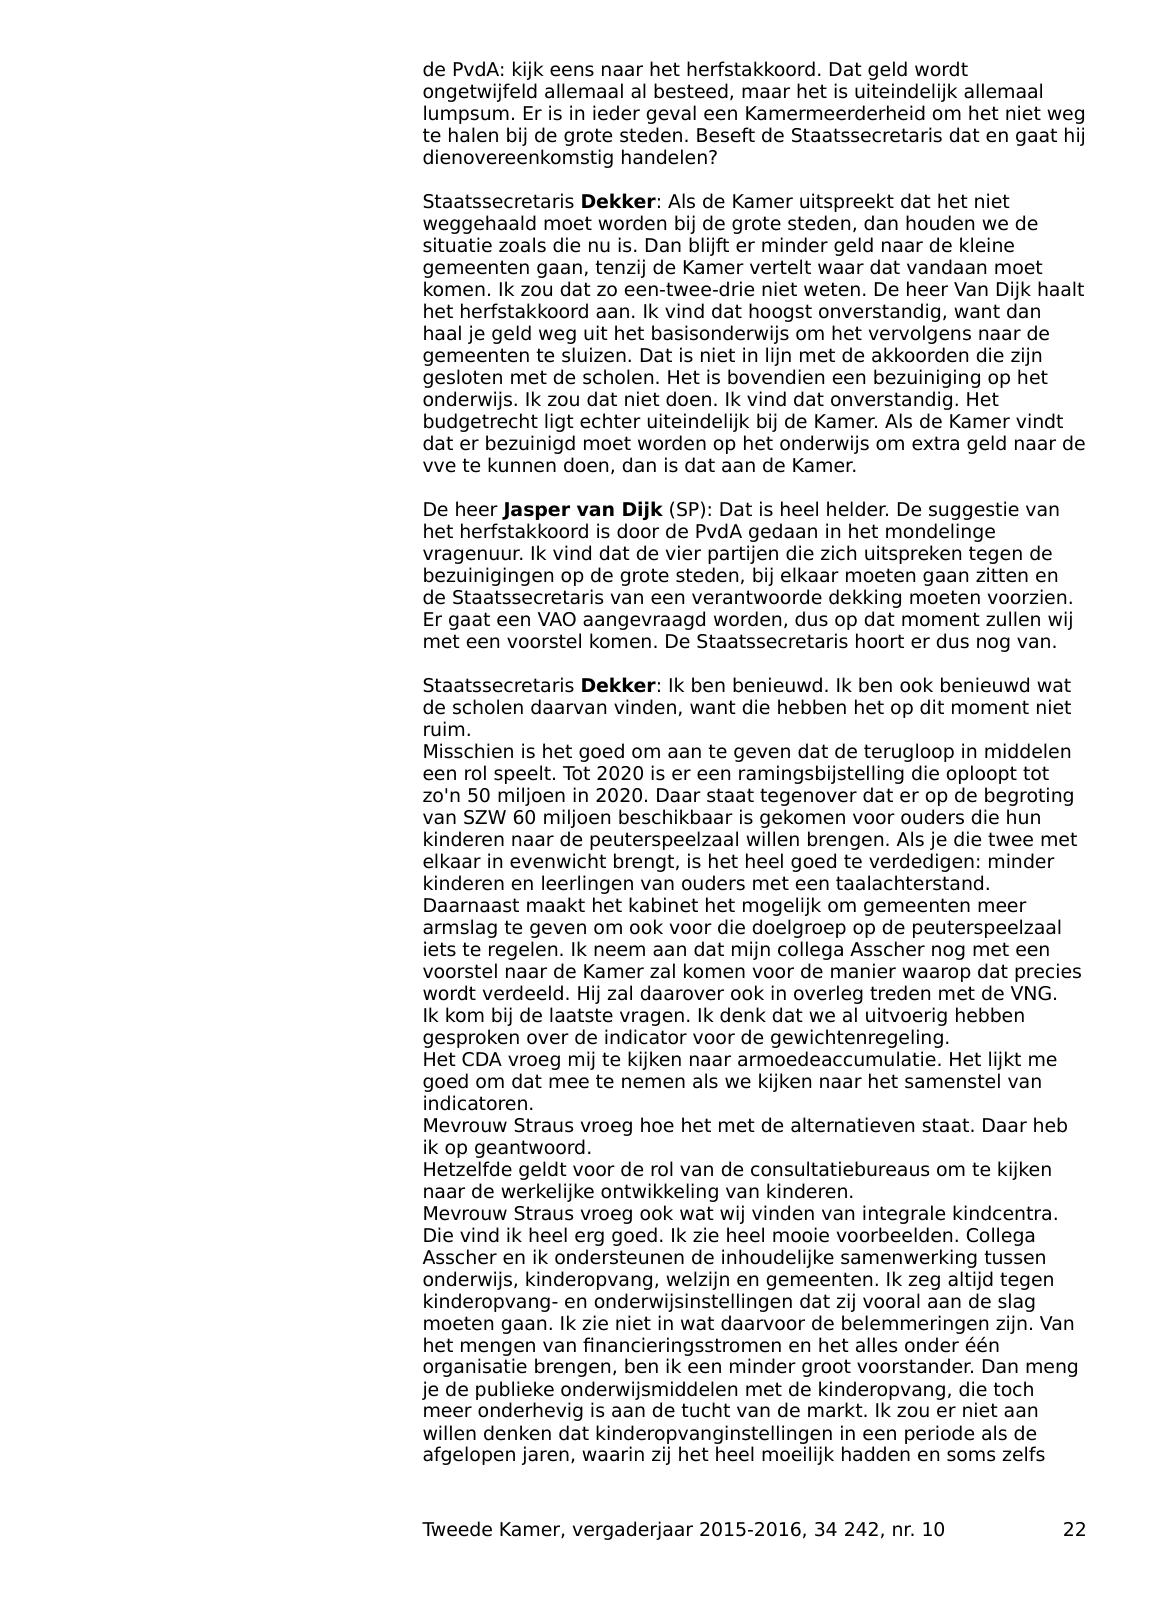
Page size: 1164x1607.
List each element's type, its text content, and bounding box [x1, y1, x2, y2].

text Staatssecretaris Dekker: Ik ben benieuwd. Ik ben ook benieuwd wat de scholen daarvan vinden, want die hebben het op dit moment niet ruim. [422, 675, 1087, 741]
text De heer Jasper van Dijk (SP): Dat is heel helder. De suggestie van het herfstakkoord is door de PvdA gedaan in het mondelinge vragenuur. Ik vind dat de vier partijen die zich uitspreken tegen de bezuinigingen op de grote steden, bij elkaar moeten gaan zitten en de Staatssecretaris van een verantwoorde dekking moeten voorzien. Er gaat een VAO aangevraagd worden, dus op dat moment zullen wij met een voorstel komen. De Staatssecretaris hoort er dus nog van. [422, 499, 1087, 653]
text Misschien is het goed om aan te geven dat de terugloop in middelen een rol speelt. Tot 2020 is er een ramingsbijstelling die oploopt tot zo'n 50 miljoen in 2020. Daar staat tegenover dat er op de begroting van SZW 60 miljoen beschikbaar is gekomen voor ouders die hun kinderen naar de peuterspeelzaal willen brengen. Als je die twee met elkaar in evenwicht brengt, is het heel goed te verdedigen: minder kinderen en leerlingen van ouders met een taalachterstand. Daarnaast maakt het kabinet het mogelijk om gemeenten meer armslag te geven om ook voor die doelgroep op de peuterspeelzaal iets te regelen. Ik neem aan dat mijn collega Asscher nog met een voorstel naar de Kamer zal komen voor de manier waarop dat precies wordt verdeeld. Hij zal daarover ook in overleg treden met de VNG. [422, 741, 1087, 1005]
text Ik kom bij de laatste vragen. Ik denk dat we al uitvoerig hebben gesproken over de indicator voor de gewichtenregeling. [422, 1005, 1087, 1049]
text Hetzelfde geldt voor de rol van de consultatiebureaus om te kijken naar de werkelijke ontwikkeling van kinderen. [422, 1159, 1087, 1203]
text Het CDA vroeg mij te kijken naar armoedeaccumulatie. Het lijkt me goed om dat mee te nemen als we kijken naar het samenstel van indicatoren. [422, 1049, 1087, 1115]
text Mevrouw Straus vroeg ook wat wij vinden van integrale kindcentra. Die vind ik heel erg goed. Ik zie heel mooie voorbeelden. Collega Asscher en ik ondersteunen de inhoudelijke samenwerking tussen onderwijs, kinderopvang, welzijn en gemeenten. Ik zeg altijd tegen kinderopvang- en onderwijsinstellingen dat zij vooral aan de slag moeten gaan. Ik zie niet in wat daarvoor de belemmeringen zijn. Van het mengen van financieringsstromen en het alles onder één organisatie brengen, ben ik een minder groot voorstander. Dan meng je de publieke onderwijsmiddelen met de kinderopvang, die toch meer onderhevig is aan de tucht van de markt. Ik zou er niet aan willen denken dat kinderopvanginstellingen in een periode als de afgelopen jaren, waarin zij het heel moeilijk hadden en soms zelfs [422, 1203, 1087, 1466]
text Staatssecretaris Dekker: Als de Kamer uitspreekt dat het niet weggehaald moet worden bij de grote steden, dan houden we de situatie zoals die nu is. Dan blijft er minder geld naar de kleine gemeenten gaan, tenzij de Kamer vertelt waar dat vandaan moet komen. Ik zou dat zo een-twee-drie niet weten. De heer Van Dijk haalt het herfstakkoord aan. Ik vind dat hoogst onverstandig, want dan haal je geld weg uit het basisonderwijs om het vervolgens naar de gemeenten te sluizen. Dat is niet in lijn met de akkoorden die zijn gesloten met de scholen. Het is bovendien een bezuiniging op het onderwijs. Ik zou dat niet doen. Ik vind dat onverstandig. Het budgetrecht ligt echter uiteindelijk bij de Kamer. Als de Kamer vindt dat er bezuinigd moet worden op het onderwijs om extra geld naar de vve te kunnen doen, dan is dat aan de Kamer. [422, 191, 1087, 477]
text de PvdA: kijk eens naar het herfstakkoord. Dat geld wordt ongetwijfeld allemaal al besteed, maar het is uiteindelijk allemaal lumpsum. Er is in ieder geval een Kamermeerderheid om het niet weg te halen bij de grote steden. Beseft de Staatssecretaris dat en gaat hij dienovereenkomstig handelen? [422, 59, 1087, 169]
text Mevrouw Straus vroeg hoe het met de alternatieven staat. Daar heb ik op geantwoord. [422, 1115, 1087, 1159]
